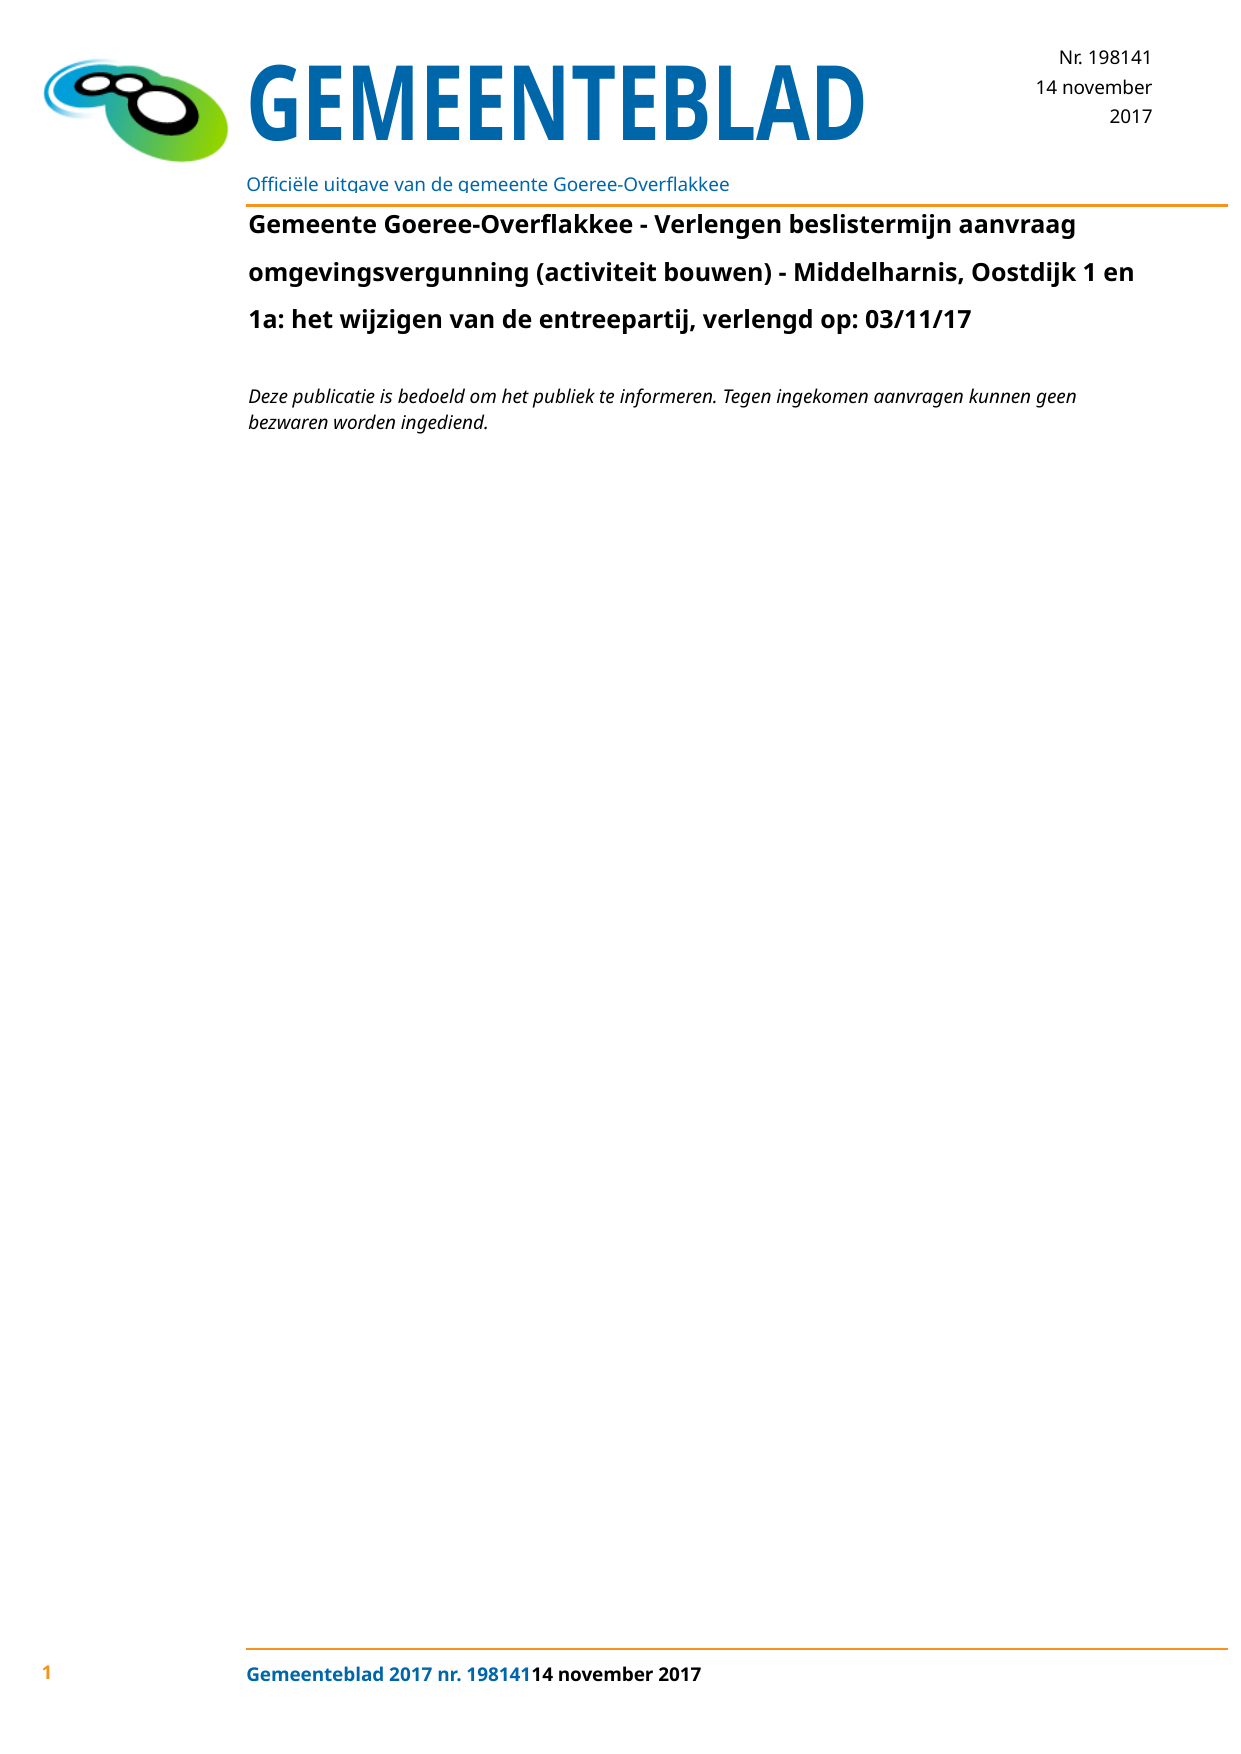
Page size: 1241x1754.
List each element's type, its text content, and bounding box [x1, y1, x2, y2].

text Gemeente Goeree-Overflakkee - Verlengen beslistermijn aanvraag omgevingsvergunning (activiteit bouwen) - Middelharnis, Oostdijk 1 en 1a: het wijzigen van de entreepartij, verlengd op: 03/11/17 [248, 207, 1152, 336]
picture [41, 47, 231, 172]
text Deze publicatie is bedoeld om het publiek te informeren. Tegen ingekomen aanvragen kunnen geen bezwaren worden ingediend. [248, 384, 1152, 435]
